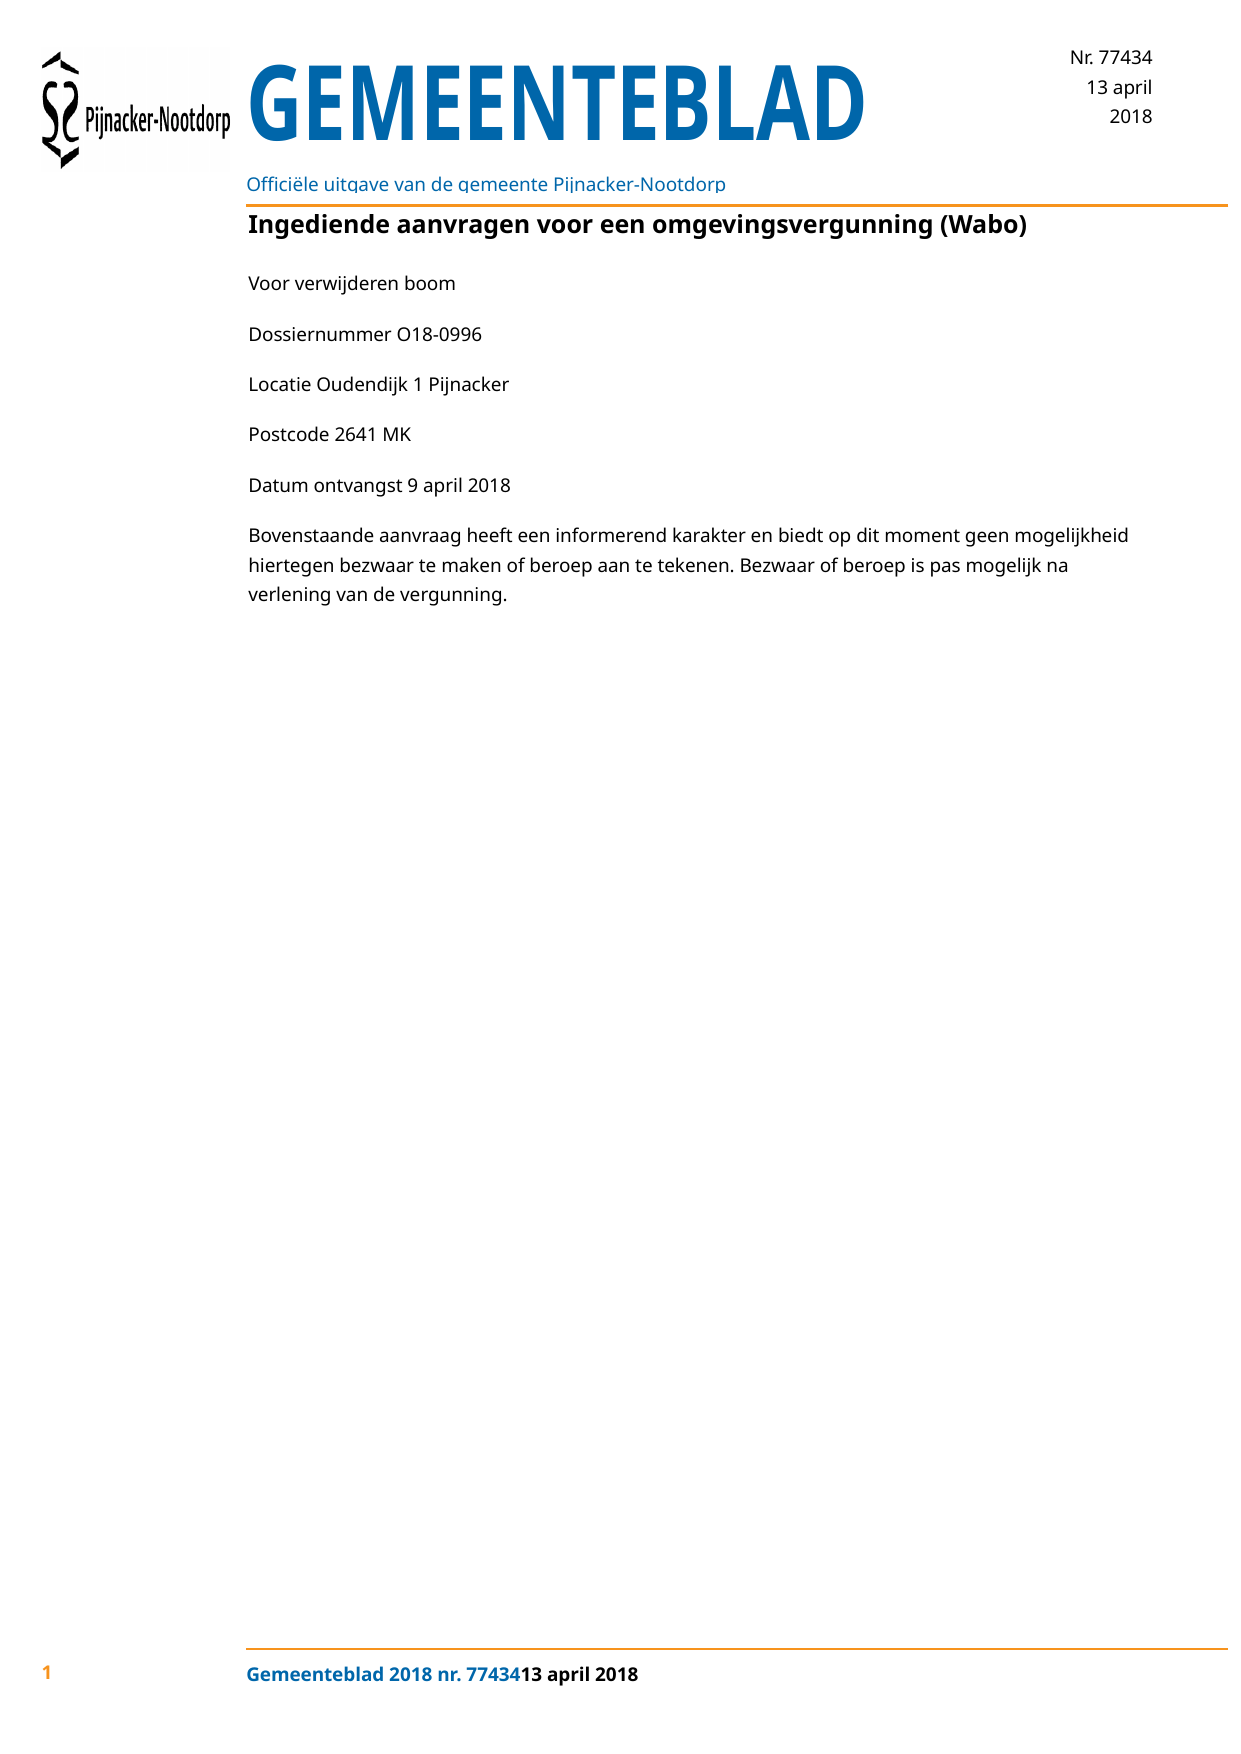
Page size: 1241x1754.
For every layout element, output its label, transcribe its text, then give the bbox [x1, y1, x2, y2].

text Dossiernummer O18-0996 [248, 321, 1152, 346]
text Postcode 2641 MK [248, 422, 1152, 447]
picture [41, 47, 231, 172]
text Ingediende aanvragen voor een omgevingsvergunning (Wabo) [248, 207, 1152, 241]
text Voor verwijderen boom [248, 270, 1152, 296]
text Bovenstaande aanvraag heeft een informerend karakter en biedt op dit moment geen mogelijkheid hiertegen bezwaar te maken of beroep aan te tekenen. Bezwaar of beroep is pas mogelijk na verlening van de vergunning. [248, 522, 1152, 607]
text Locatie Oudendijk 1 Pijnacker [248, 371, 1152, 397]
text Datum ontvangst 9 april 2018 [248, 472, 1152, 498]
